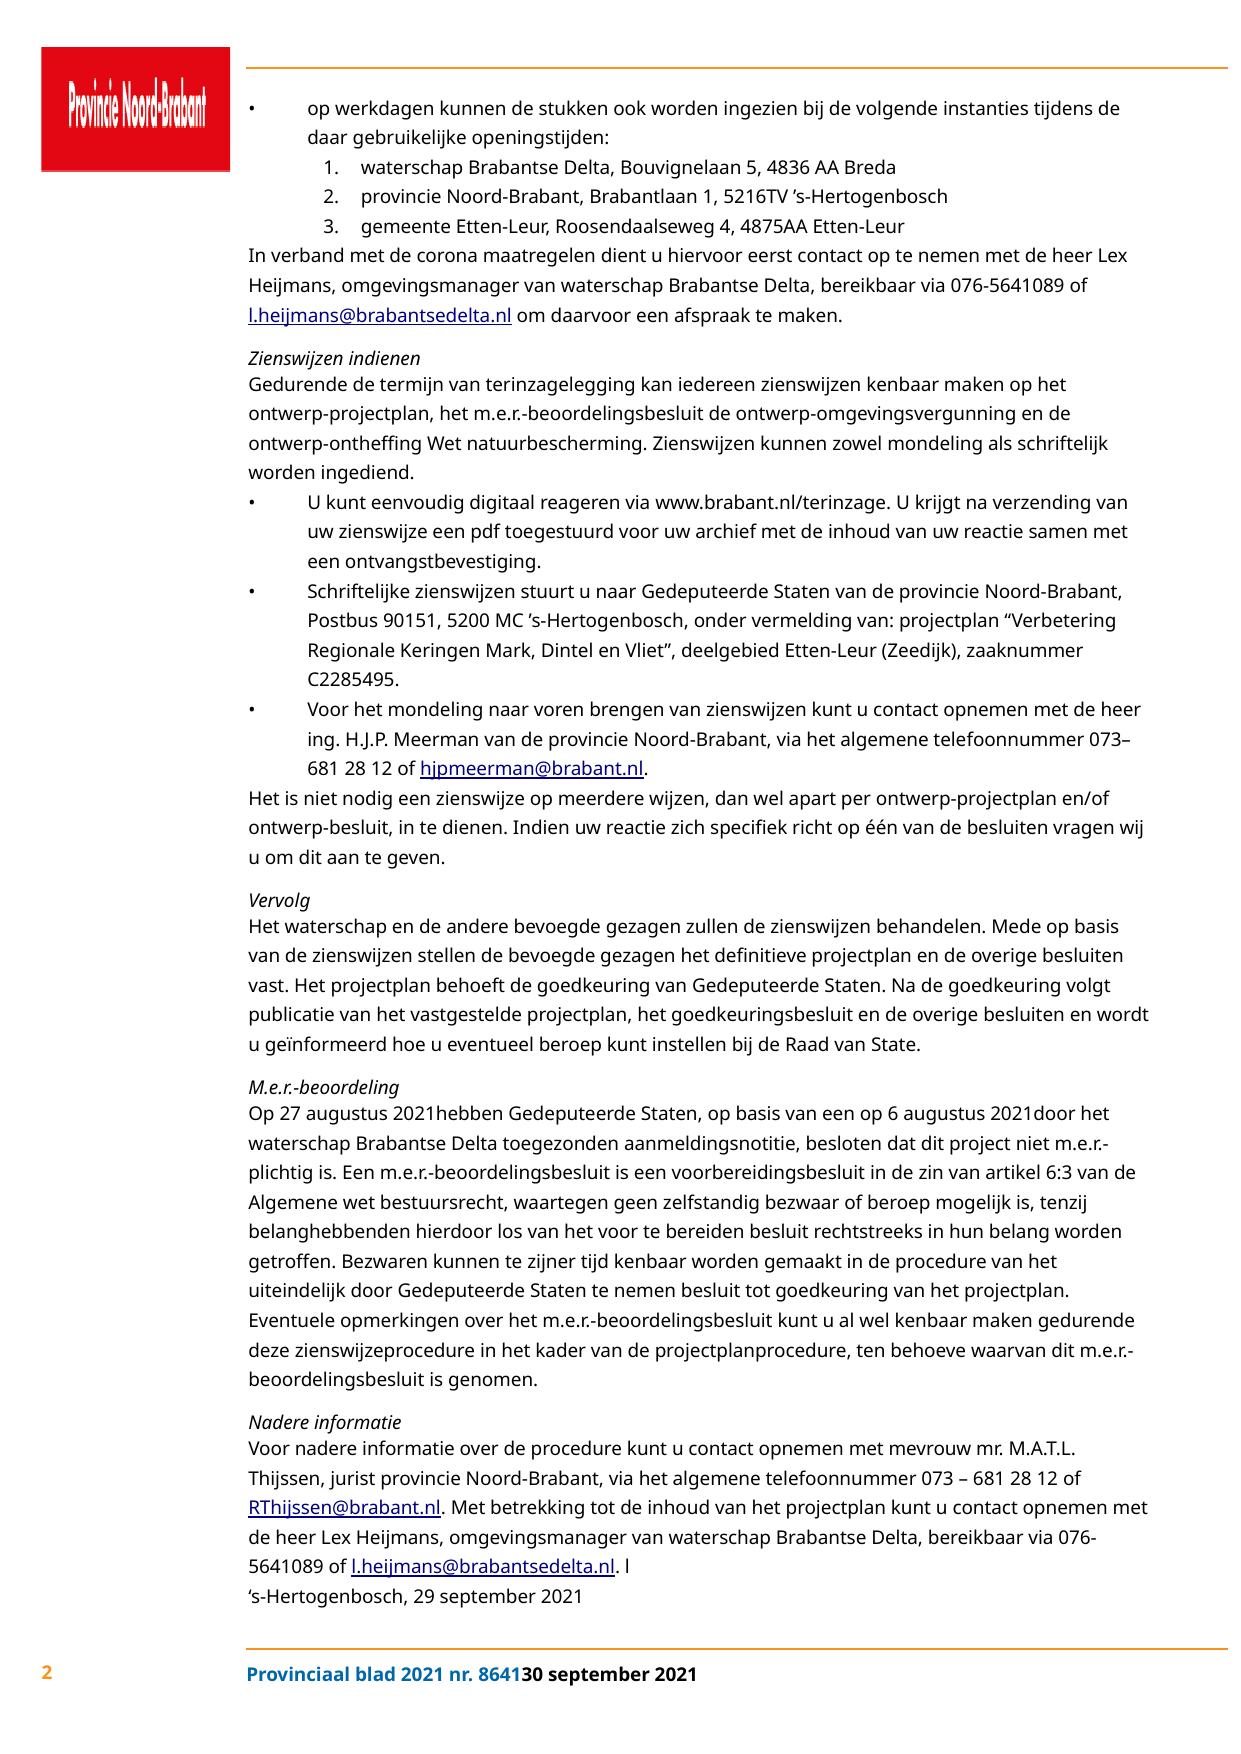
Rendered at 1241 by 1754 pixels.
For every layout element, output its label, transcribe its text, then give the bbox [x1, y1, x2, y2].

list waterschap Brabantse Delta, Bouvignelaan 5, 4836 AA Breda [323, 154, 1152, 180]
text Nadere informatie [248, 1409, 1152, 1435]
list U kunt eenvoudig digitaal reageren via www.brabant.nl/terinzage. U krijgt na verzending van uw zienswijze een pdf toegestuurd voor uw archief met de inhoud van uw reactie samen met een ontvangstbevestiging. [248, 489, 1152, 574]
picture [41, 47, 231, 172]
text Voor nadere informatie over de procedure kunt u contact opnemen met mevrouw mr. M.A.T.L. Thijssen, jurist provincie Noord-Brabant, via het algemene telefoonnummer 073 – 681 28 12 of RThijssen@brabant.nl. Met betrekking tot de inhoud van het projectplan kunt u contact opnemen met de heer Lex Heijmans, omgevingsmanager van waterschap Brabantse Delta, bereikbaar via 076-5641089 of l.heijmans@brabantsedelta.nl. l [248, 1435, 1152, 1579]
text Gedurende de termijn van terinzagelegging kan iedereen zienswijzen kenbaar maken op het ontwerp-projectplan, het m.e.r.-beoordelingsbesluit de ontwerp-omgevingsvergunning en de ontwerp-ontheffing Wet natuurbescherming. Zienswijzen kunnen zowel mondeling als schriftelijk worden ingediend. [248, 371, 1152, 485]
list provincie Noord-Brabant, Brabantlaan 1, 5216TV ’s-Hertogenbosch [323, 183, 1152, 209]
text ‘s-Hertogenbosch, 29 september 2021 [248, 1583, 1152, 1609]
text Het waterschap en de andere bevoegde gezagen zullen de zienswijzen behandelen. Mede op basis van de zienswijzen stellen de bevoegde gezagen het definitieve projectplan en de overige besluiten vast. Het projectplan behoeft de goedkeuring van Gedeputeerde Staten. Na de goedkeuring volgt publicatie van het vastgestelde projectplan, het goedkeuringsbesluit en de overige besluiten en wordt u geïnformeerd hoe u eventueel beroep kunt instellen bij de Raad van State. [248, 913, 1152, 1057]
text Op 27 augustus 2021hebben Gedeputeerde Staten, op basis van een op 6 augustus 2021door het waterschap Brabantse Delta toegezonden aanmeldingsnotitie, besloten dat dit project niet m.e.r.-plichtig is. Een m.e.r.-beoordelingsbesluit is een voorbereidingsbesluit in de zin van artikel 6:3 van de Algemene wet bestuursrecht, waartegen geen zelfstandig bezwaar of beroep mogelijk is, tenzij belanghebbenden hierdoor los van het voor te bereiden besluit rechtstreeks in hun belang worden getroffen. Bezwaren kunnen te zijner tijd kenbaar worden gemaakt in de procedure van het uiteindelijk door Gedeputeerde Staten te nemen besluit tot goedkeuring van het projectplan. [248, 1100, 1152, 1303]
list Voor het mondeling naar voren brengen van zienswijzen kunt u contact opnemen met de heer ing. H.J.P. Meerman van de provincie Noord-Brabant, via het algemene telefoonnummer 073–681 28 12 of hjpmeerman@brabant.nl. [248, 696, 1152, 781]
list op werkdagen kunnen de stukken ook worden ingezien bij de volgende instanties tijdens de daar gebruikelijke openingstijden: [248, 95, 1152, 150]
list gemeente Etten-Leur, Roosendaalseweg 4, 4875AA Etten-Leur [323, 213, 1152, 239]
text Zienswijzen indienen [248, 345, 1152, 371]
text Het is niet nodig een zienswijze op meerdere wijzen, dan wel apart per ontwerp-projectplan en/of ontwerp-besluit, in te dienen. Indien uw reactie zich specifiek richt op één van de besluiten vragen wij u om dit aan te geven. [248, 785, 1152, 870]
list Schriftelijke zienswijzen stuurt u naar Gedeputeerde Staten van de provincie Noord-Brabant, Postbus 90151, 5200 MC ’s-Hertogenbosch, onder vermelding van: projectplan “Verbetering Regionale Keringen Mark, Dintel en Vliet”, deelgebied Etten-Leur (Zeedijk), zaaknummer C2285495. [248, 578, 1152, 692]
text Vervolg [248, 887, 1152, 913]
text Eventuele opmerkingen over het m.e.r.-beoordelingsbesluit kunt u al wel kenbaar maken gedurende deze zienswijzeprocedure in het kader van de projectplanprocedure, ten behoeve waarvan dit m.e.r.-beoordelingsbesluit is genomen. [248, 1307, 1152, 1392]
text In verband met de corona maatregelen dient u hiervoor eerst contact op te nemen met de heer Lex Heijmans, omgevingsmanager van waterschap Brabantse Delta, bereikbaar via 076-5641089 of l.heijmans@brabantsedelta.nl om daarvoor een afspraak te maken. [248, 243, 1152, 328]
text M.e.r.-beoordeling [248, 1074, 1152, 1100]
